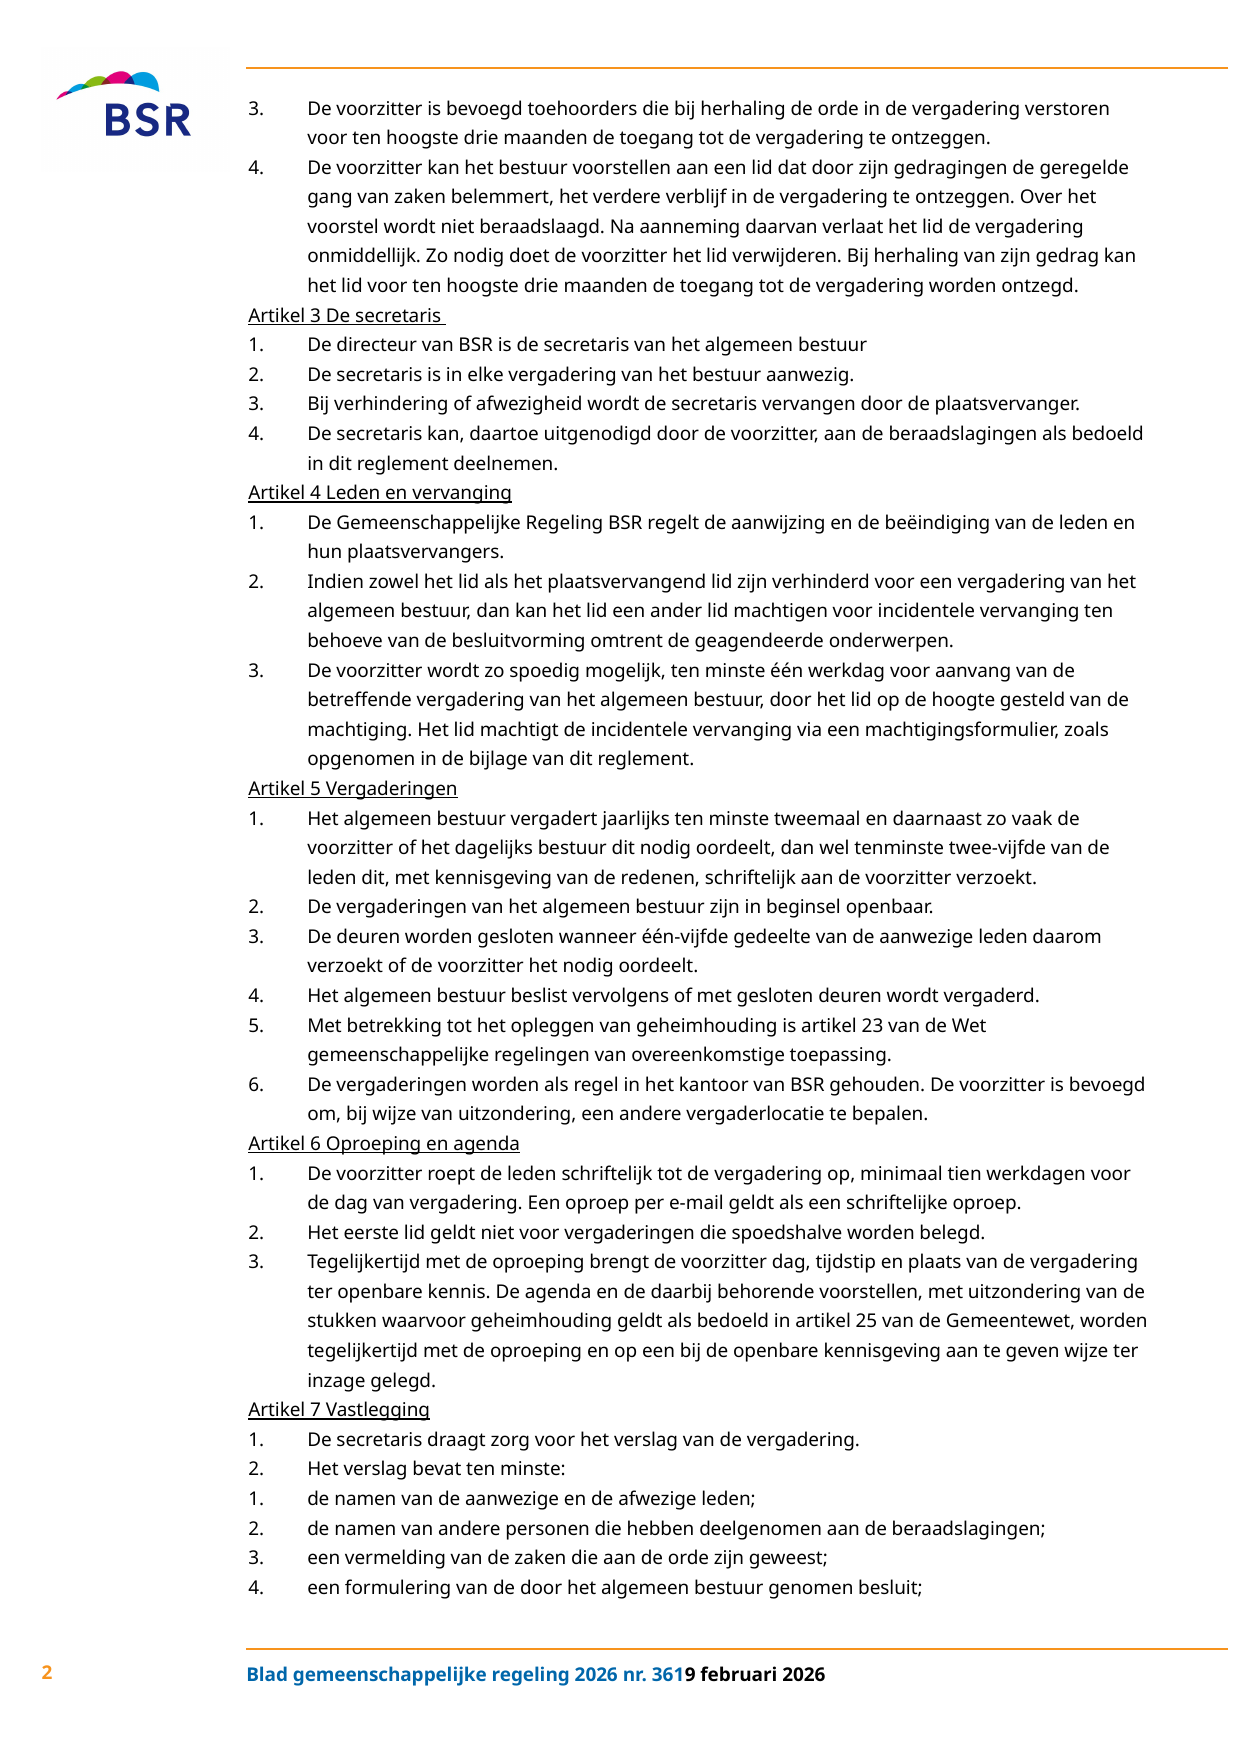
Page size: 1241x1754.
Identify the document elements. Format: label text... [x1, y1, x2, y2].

list Bij verhindering of afwezigheid wordt de secretaris vervangen door de plaatsvervanger. [248, 391, 1152, 416]
list De vergaderingen van het algemeen bestuur zijn in beginsel openbaar. [248, 893, 1152, 919]
list Met betrekking tot het opleggen van geheimhouding is artikel 23 van de Wet gemeenschappelijke regelingen van overeenkomstige toepassing. [248, 1012, 1152, 1067]
text Artikel 6 Oproeping en agenda [248, 1130, 1152, 1156]
list een formulering van de door het algemeen bestuur genomen besluit; [248, 1574, 1152, 1600]
list de namen van de aanwezige en de afwezige leden; [248, 1485, 1152, 1511]
list Het algemeen bestuur beslist vervolgens of met gesloten deuren wordt vergaderd. [248, 982, 1152, 1008]
list De secretaris is in elke vergadering van het bestuur aanwezig. [248, 361, 1152, 387]
list De voorzitter is bevoegd toehoorders die bij herhaling de orde in de vergadering verstoren voor ten hoogste drie maanden de toegang tot de vergadering te ontzeggen. [248, 95, 1152, 150]
text Artikel 4 Leden en vervanging [248, 479, 1152, 505]
text Artikel 7 Vastlegging [248, 1396, 1152, 1422]
list De deuren worden gesloten wanneer één-vijfde gedeelte van de aanwezige leden daarom verzoekt of de voorzitter het nodig oordeelt. [248, 923, 1152, 978]
text Artikel 5 Vergaderingen [248, 775, 1152, 801]
picture [41, 47, 231, 172]
list de namen van andere personen die hebben deelgenomen aan de beraadslagingen; [248, 1515, 1152, 1541]
list De voorzitter roept de leden schriftelijk tot de vergadering op, minimaal tien werkdagen voor de dag van vergadering. Een oproep per e-mail geldt als een schriftelijke oproep. [248, 1160, 1152, 1215]
list Tegelijkertijd met de oproeping brengt de voorzitter dag, tijdstip en plaats van de vergadering ter openbare kennis. De agenda en de daarbij behorende voorstellen, met uitzondering van de stukken waarvoor geheimhouding geldt als bedoeld in artikel 25 van de Gemeentewet, worden tegelijkertijd met de oproeping en op een bij de openbare kennisgeving aan te geven wijze ter inzage gelegd. [248, 1248, 1152, 1393]
list Het algemeen bestuur vergadert jaarlijks ten minste tweemaal en daarnaast zo vaak de voorzitter of het dagelijks bestuur dit nodig oordeelt, dan wel tenminste twee-vijfde van de leden dit, met kennisgeving van de redenen, schriftelijk aan de voorzitter verzoekt. [248, 805, 1152, 890]
list De directeur van BSR is de secretaris van het algemeen bestuur [248, 331, 1152, 357]
list De voorzitter kan het bestuur voorstellen aan een lid dat door zijn gedragingen de geregelde gang van zaken belemmert, het verdere verblijf in de vergadering te ontzeggen. Over het voorstel wordt niet beraadslaagd. Na aanneming daarvan verlaat het lid de vergadering onmiddellijk. Zo nodig doet de voorzitter het lid verwijderen. Bij herhaling van zijn gedrag kan het lid voor ten hoogste drie maanden de toegang tot de vergadering worden ontzegd. [248, 154, 1152, 298]
list een vermelding van de zaken die aan de orde zijn geweest; [248, 1544, 1152, 1570]
list Indien zowel het lid als het plaatsvervangend lid zijn verhinderd voor een vergadering van het algemeen bestuur, dan kan het lid een ander lid machtigen voor incidentele vervanging ten behoeve van de besluitvorming omtrent de geagendeerde onderwerpen. [248, 568, 1152, 653]
list De vergaderingen worden als regel in het kantoor van BSR gehouden. De voorzitter is bevoegd om, bij wijze van uitzondering, een andere vergaderlocatie te bepalen. [248, 1071, 1152, 1126]
list De secretaris kan, daartoe uitgenodigd door de voorzitter, aan de beraadslagingen als bedoeld in dit reglement deelnemen. [248, 420, 1152, 476]
list De Gemeenschappelijke Regeling BSR regelt de aanwijzing en de beëindiging van de leden en hun plaatsvervangers. [248, 509, 1152, 564]
text Artikel 3 De secretaris [248, 302, 1152, 328]
list De voorzitter wordt zo spoedig mogelijk, ten minste één werkdag voor aanvang van de betreffende vergadering van het algemeen bestuur, door het lid op de hoogte gesteld van de machtiging. Het lid machtigt de incidentele vervanging via een machtigingsformulier, zoals opgenomen in de bijlage van dit reglement. [248, 657, 1152, 771]
list Het verslag bevat ten minste: [248, 1456, 1152, 1481]
list Het eerste lid geldt niet voor vergaderingen die spoedshalve worden belegd. [248, 1219, 1152, 1245]
list De secretaris draagt zorg voor het verslag van de vergadering. [248, 1426, 1152, 1452]
